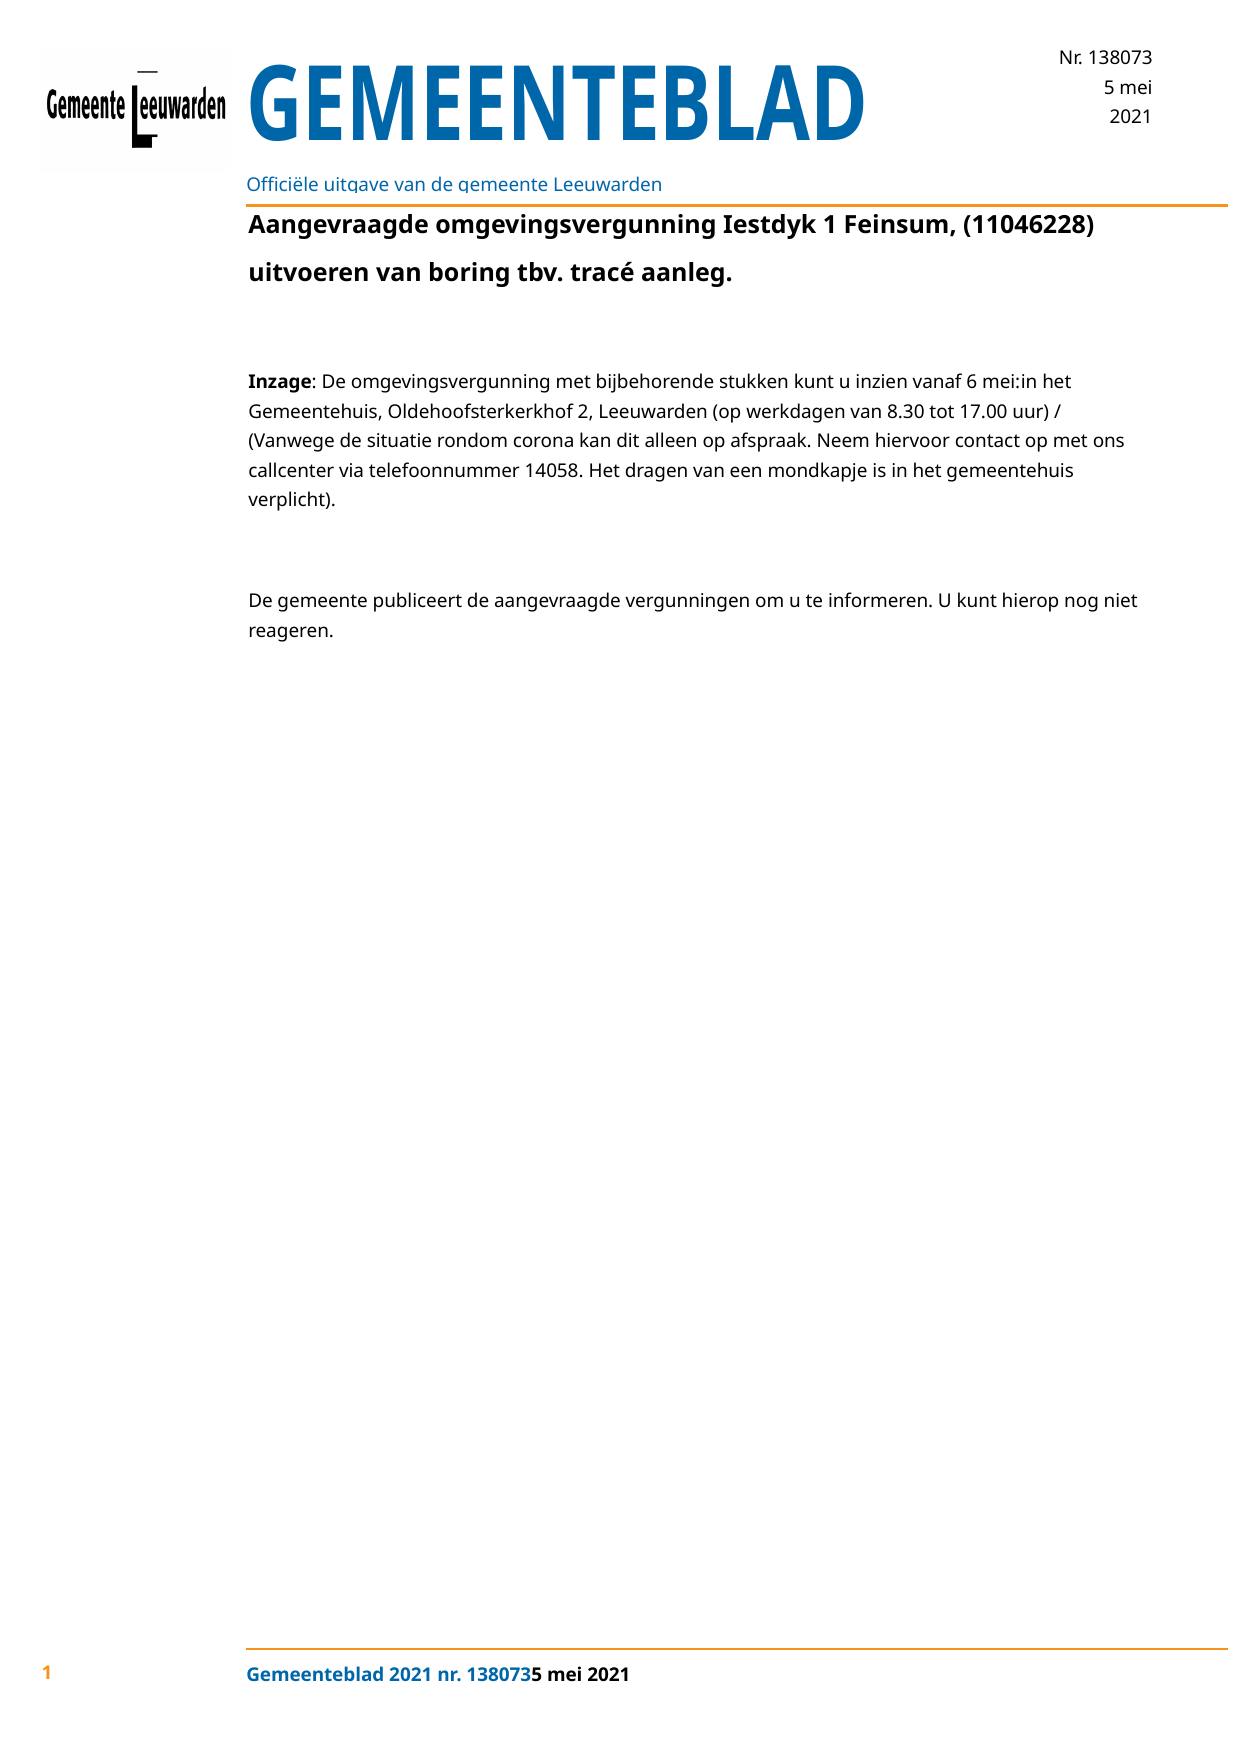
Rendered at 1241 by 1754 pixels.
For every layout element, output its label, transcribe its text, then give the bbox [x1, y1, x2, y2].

text Inzage: De omgevingsvergunning met bijbehorende stukken kunt u inzien vanaf 6 mei:in het Gemeentehuis, Oldehoofsterkerkhof 2, Leeuwarden (op werkdagen van 8.30 tot 17.00 uur) / (Vanwege de situatie rondom corona kan dit alleen op afspraak. Neem hiervoor contact op met ons callcenter via telefoonnummer 14058. Het dragen van een mondkapje is in het gemeentehuis verplicht). [248, 368, 1152, 512]
text De gemeente publiceert de aangevraagde vergunningen om u te informeren. U kunt hierop nog niet reageren. [248, 587, 1152, 643]
picture [41, 47, 231, 172]
text Aangevraagde omgevingsvergunning Iestdyk 1 Feinsum, (11046228) uitvoeren van boring tbv. tracé aanleg. [248, 207, 1152, 288]
